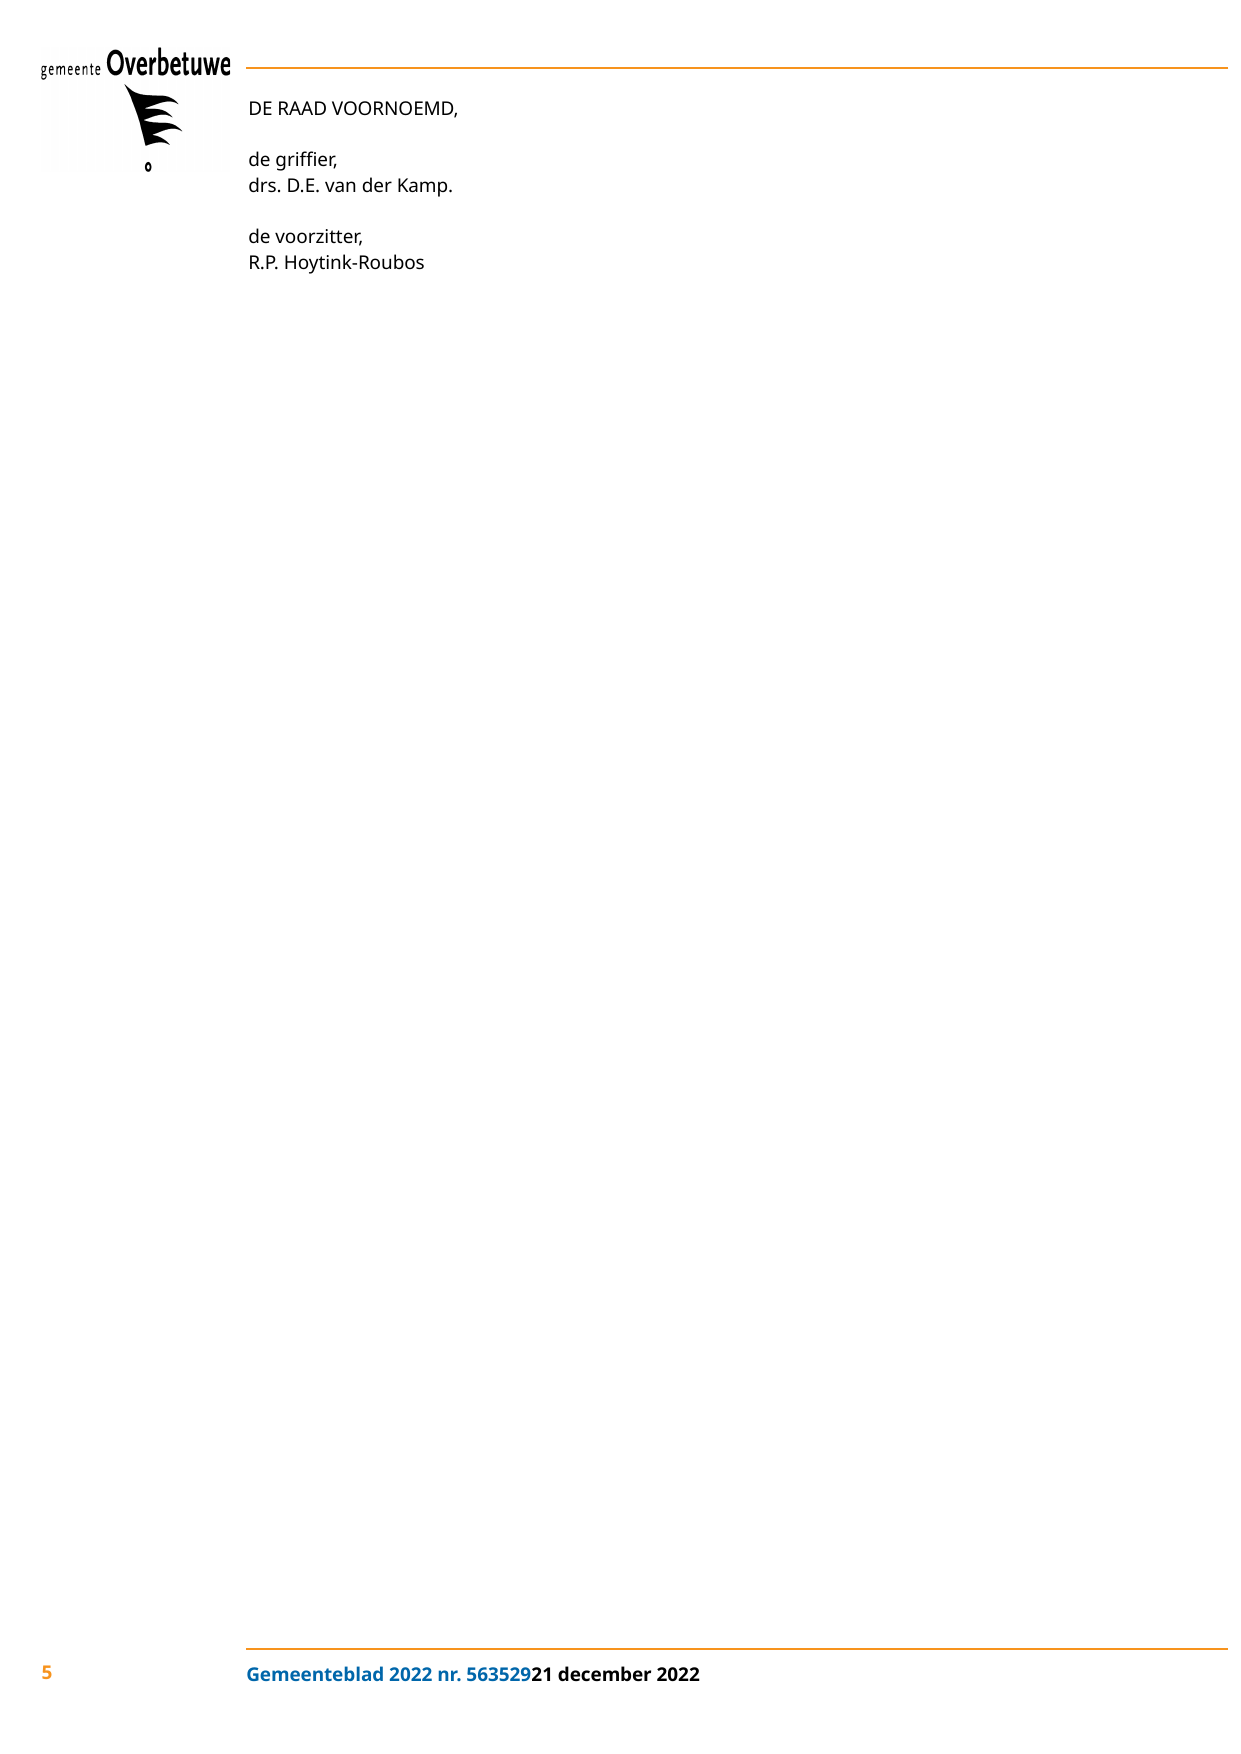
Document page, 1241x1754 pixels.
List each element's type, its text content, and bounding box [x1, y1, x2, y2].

picture [41, 47, 231, 172]
text de voorzitter, [248, 223, 1152, 249]
text DE RAAD VOORNOEMD, [248, 95, 1152, 121]
text drs. D.E. van der Kamp. [248, 172, 1152, 198]
text de griffier, [248, 146, 1152, 172]
text R.P. Hoytink-Roubos [248, 249, 1152, 275]
